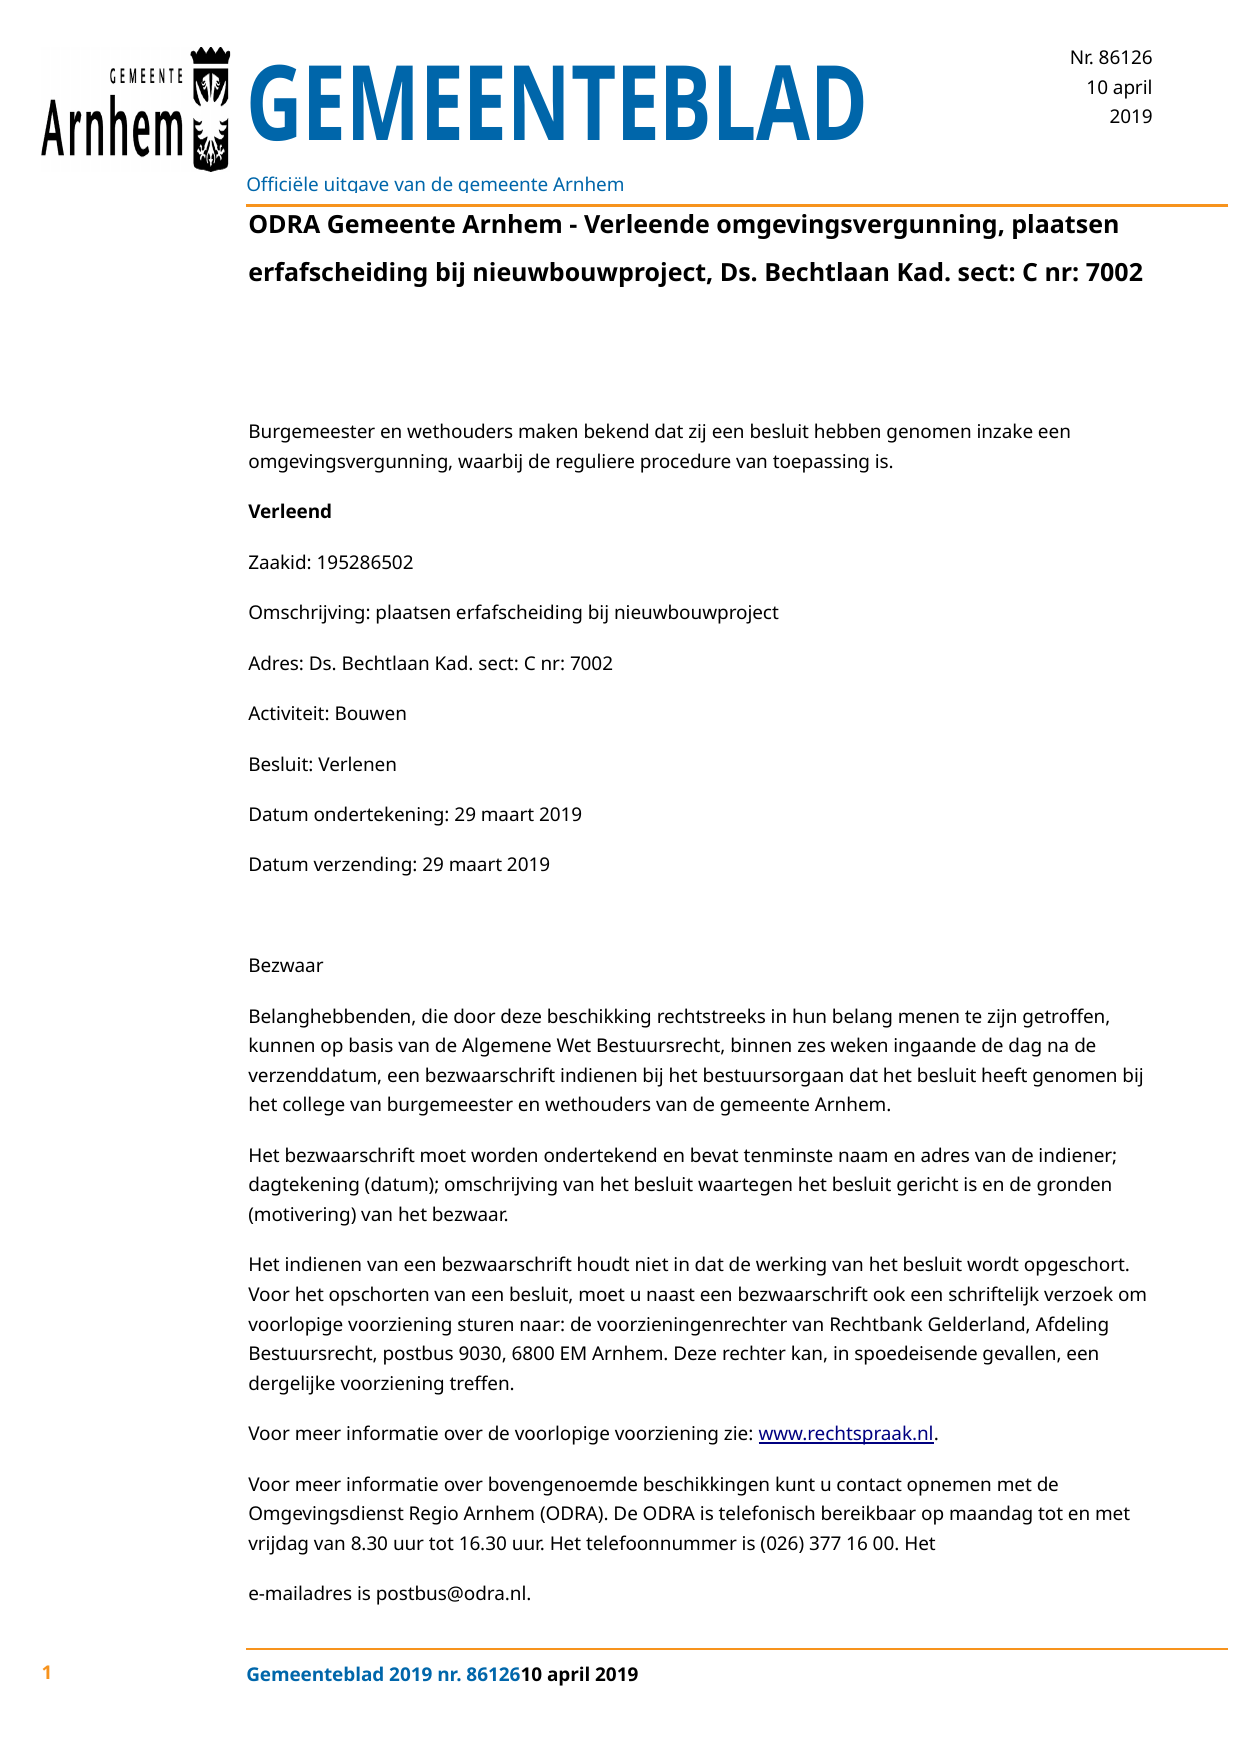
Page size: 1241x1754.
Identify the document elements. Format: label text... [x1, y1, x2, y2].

text Besluit: Verlenen [248, 751, 1152, 777]
text Datum ondertekening: 29 maart 2019 [248, 801, 1152, 827]
text Adres: Ds. Bechtlaan Kad. sect: C nr: 7002 [248, 650, 1152, 676]
text Belanghebbenden, die door deze beschikking rechtstreeks in hun belang menen te zijn getroffen, kunnen op basis van de Algemene Wet Bestuursrecht, binnen zes weken ingaande de dag na de verzenddatum, een bezwaarschrift indienen bij het bestuursorgaan dat het besluit heeft genomen bij het college van burgemeester en wethouders van de gemeente Arnhem. [248, 1003, 1152, 1117]
text Omschrijving: plaatsen erfafscheiding bij nieuwbouwproject [248, 599, 1152, 625]
text ODRA Gemeente Arnhem - Verleende omgevingsvergunning, plaatsen erfafscheiding bij nieuwbouwproject, Ds. Bechtlaan Kad. sect: C nr: 7002 [248, 207, 1152, 288]
picture [41, 47, 231, 172]
text Het bezwaarschrift moet worden ondertekend en bevat tenminste naam en adres van de indiener; dagtekening (datum); omschrijving van het besluit waartegen het besluit gericht is en de gronden (motivering) van het bezwaar. [248, 1142, 1152, 1227]
text Voor meer informatie over de voorlopige voorziening zie: www.rechtspraak.nl. [248, 1420, 1152, 1446]
text Voor meer informatie over bovengenoemde beschikkingen kunt u contact opnemen met de Omgevingsdienst Regio Arnhem (ODRA). De ODRA is telefonisch bereikbaar op maandag tot en met vrijdag van 8.30 uur tot 16.30 uur. Het telefoonnummer is (026) 377 16 00. Het [248, 1471, 1152, 1556]
text Verleend [248, 499, 1152, 524]
text e-mailadres is postbus@odra.nl. [248, 1580, 1152, 1606]
text Zaakid: 195286502 [248, 549, 1152, 575]
text Burgemeester en wethouders maken bekend dat zij een besluit hebben genomen inzake een omgevingsvergunning, waarbij de reguliere procedure van toepassing is. [248, 419, 1152, 474]
text Bezwaar [248, 952, 1152, 978]
text Activiteit: Bouwen [248, 700, 1152, 726]
text Het indienen van een bezwaarschrift houdt niet in dat de werking van het besluit wordt opgeschort. Voor het opschorten van een besluit, moet u naast een bezwaarschrift ook een schriftelijk verzoek om voorlopige voorziening sturen naar: de voorzieningenrechter van Rechtbank Gelderland, Afdeling Bestuursrecht, postbus 9030, 6800 EM Arnhem. Deze rechter kan, in spoedeisende gevallen, een dergelijke voorziening treffen. [248, 1252, 1152, 1396]
text Datum verzending: 29 maart 2019 [248, 852, 1152, 877]
